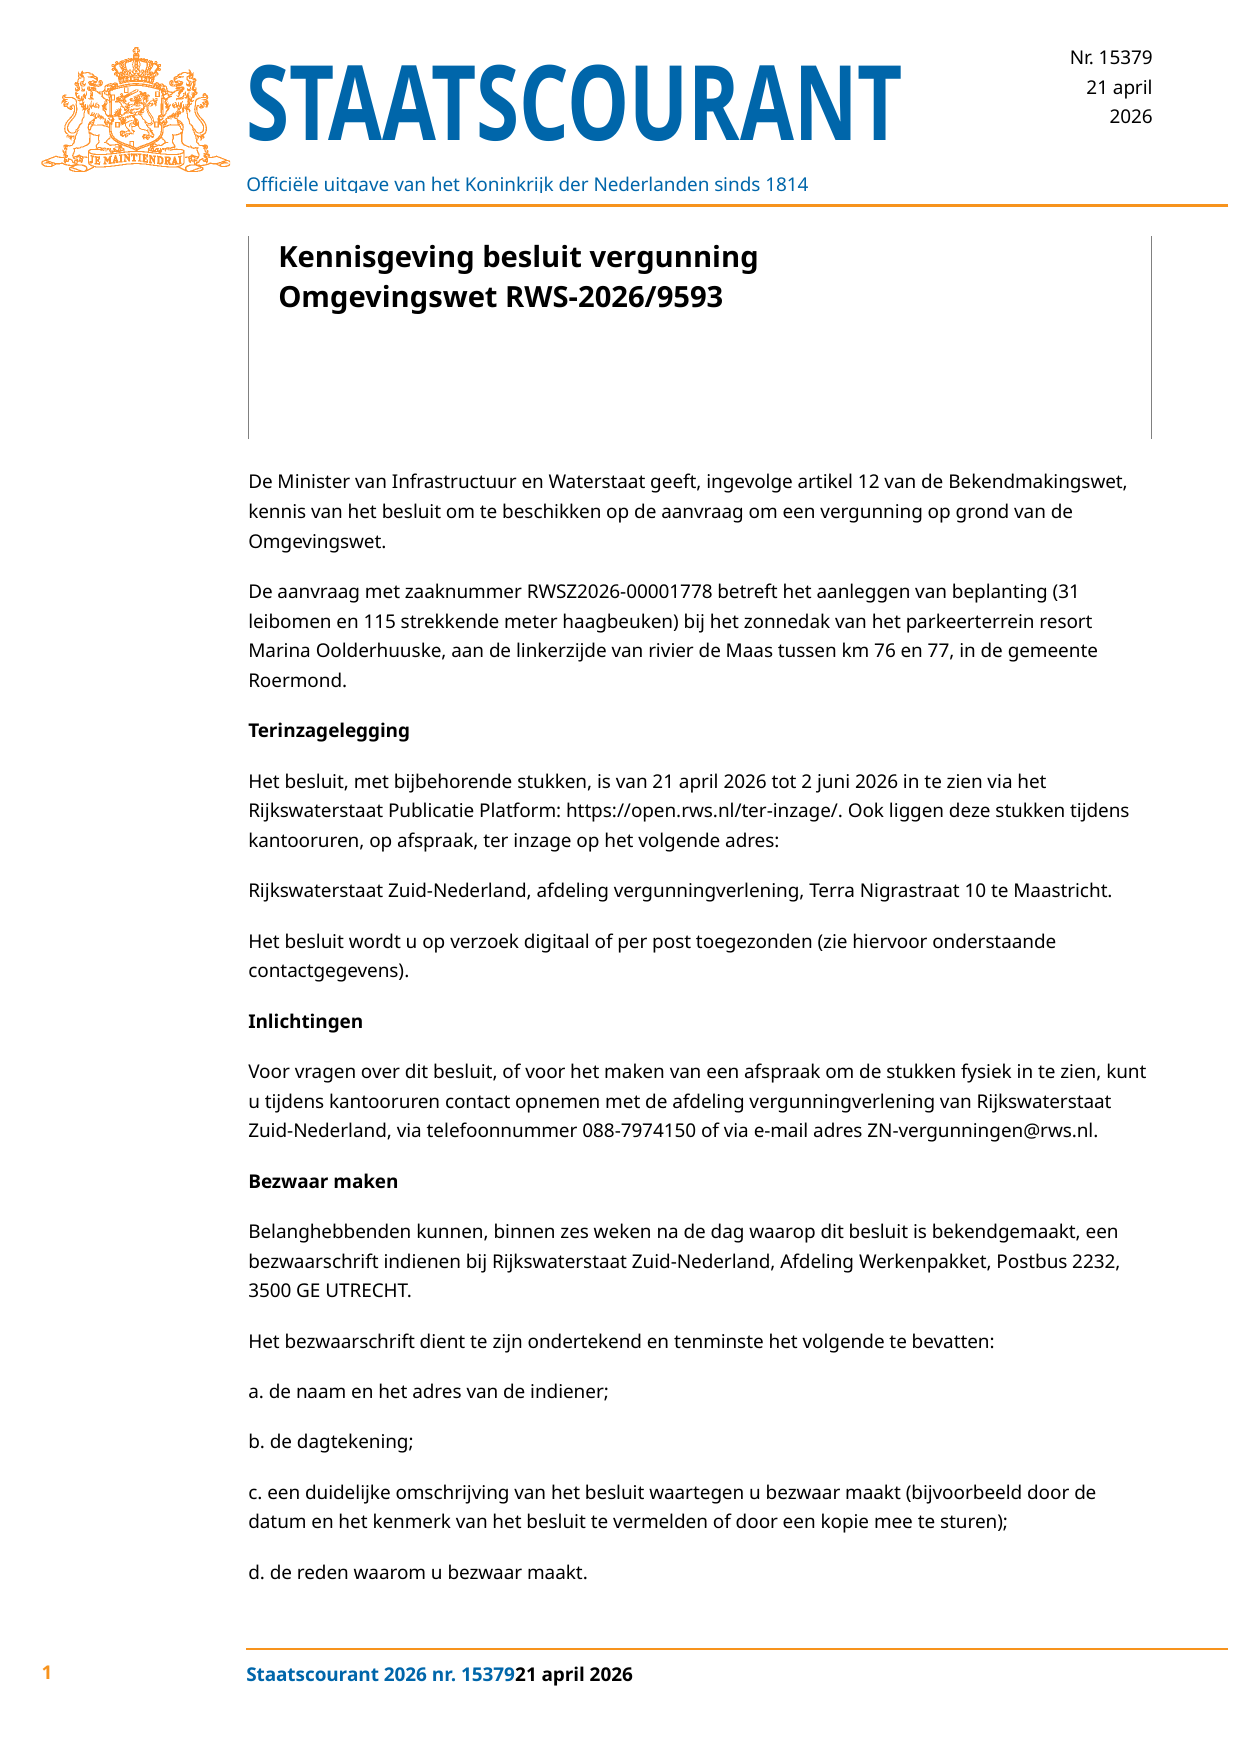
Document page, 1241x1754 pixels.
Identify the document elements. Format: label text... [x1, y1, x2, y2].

text Terinzagelegging [248, 717, 1152, 743]
text d. de reden waarom u bezwaar maakt. [248, 1559, 1152, 1585]
text Voor vragen over dit besluit, of voor het maken van een afspraak om de stukken fysiek in te zien, kunt u tijdens kantooruren contact opnemen met de afdeling vergunningverlening van Rijkswaterstaat Zuid-Nederland, via telefoonnummer 088-7974150 of via e-mail adres ZN-vergunningen@rws.nl. [248, 1058, 1152, 1143]
text b. de dagtekening; [248, 1429, 1152, 1454]
text Het besluit, met bijbehorende stukken, is van 21 april 2026 tot 2 juni 2026 in te zien via het Rijkswaterstaat Publicatie Platform: https://open.rws.nl/ter-inzage/. Ook liggen deze stukken tijdens kantooruren, op afspraak, ter inzage op het volgende adres: [248, 768, 1152, 853]
text Rijkswaterstaat Zuid-Nederland, afdeling vergunningverlening, Terra Nigrastraat 10 te Maastricht. [248, 877, 1152, 903]
text Het bezwaarschrift dient te zijn ondertekend en tenminste het volgende te bevatten: [248, 1328, 1152, 1353]
text Belanghebbenden kunnen, binnen zes weken na de dag waarop dit besluit is bekendgemaakt, een bezwaarschrift indienen bij Rijkswaterstaat Zuid-Nederland, Afdeling Werkenpakket, Postbus 2232, 3500 GE UTRECHT. [248, 1218, 1152, 1303]
text Het besluit wordt u op verzoek digitaal of per post toegezonden (zie hiervoor onderstaande contactgegevens). [248, 928, 1152, 983]
picture [912, 236, 1090, 414]
text De Minister van Infrastructuur en Waterstaat geeft, ingevolge artikel 12 van de Bekendmakingswet, kennis van het besluit om te beschikken op de aanvraag om een vergunning op grond van de Omgevingswet. [248, 469, 1152, 553]
text Inlichtingen [248, 1008, 1152, 1033]
text a. de naam en het adres van de indiener; [248, 1378, 1152, 1404]
text De aanvraag met zaaknummer RWSZ2026-00001778 betreft het aanleggen van beplanting (31 leibomen en 115 strekkende meter haagbeuken) bij het zonnedak van het parkeerterrein resort Marina Oolderhuuske, aan de linkerzijde van rivier de Maas tussen km 76 en 77, in de gemeente Roermond. [248, 578, 1152, 693]
table_header Kennisgeving besluit vergunning Omgevingswet RWS-2026/9593 [249, 236, 850, 439]
table_header [850, 414, 1151, 439]
table_header [1090, 236, 1151, 413]
picture [41, 47, 231, 172]
table_header [850, 236, 912, 413]
text c. een duidelijke omschrijving van het besluit waartegen u bezwaar maakt (bijvoorbeeld door de datum en het kenmerk van het besluit te vermelden of door een kopie mee te sturen); [248, 1479, 1152, 1534]
text Bezwaar maken [248, 1168, 1152, 1193]
